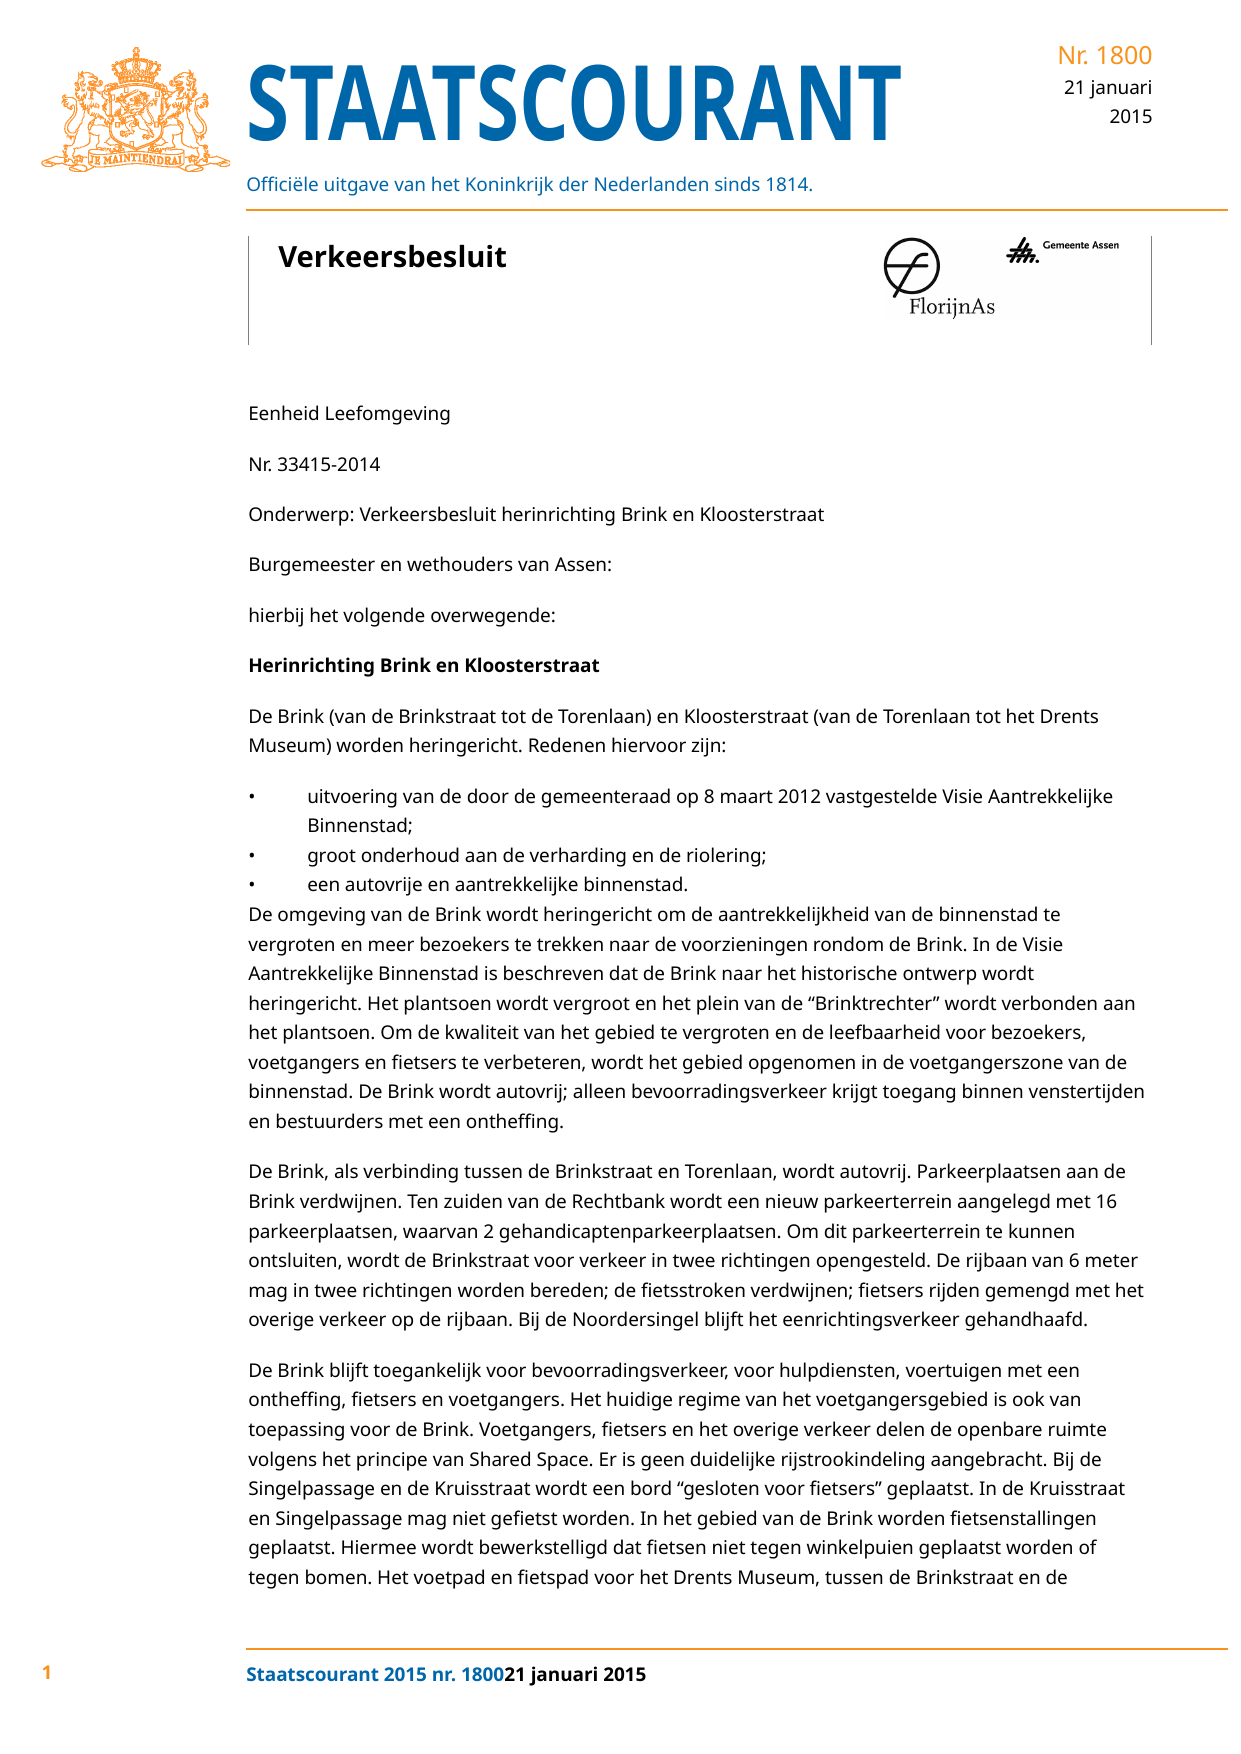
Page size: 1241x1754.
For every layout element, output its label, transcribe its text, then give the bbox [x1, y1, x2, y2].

text De Brink (van de Brinkstraat tot de Torenlaan) en Kloosterstraat (van de Torenlaan tot het Drents Museum) worden heringericht. Redenen hiervoor zijn: [248, 703, 1152, 758]
text Burgemeester en wethouders van Assen: [248, 552, 1152, 577]
text Herinrichting Brink en Kloosterstraat [248, 652, 1152, 678]
picture [882, 236, 1119, 320]
picture [41, 47, 231, 172]
text De omgeving van de Brink wordt heringericht om de aantrekkelijkheid van de binnenstad te vergroten en meer bezoekers te trekken naar de voorzieningen rondom de Brink. In de Visie Aantrekkelijke Binnenstad is beschreven dat de Brink naar het historische ontwerp wordt heringericht. Het plantsoen wordt vergroot en het plein van de “Brinktrechter” wordt verbonden aan het plantsoen. Om de kwaliteit van het gebied te vergroten en de leefbaarheid voor bezoekers, voetgangers en fietsers te verbeteren, wordt het gebied opgenomen in de voetgangerszone van de binnenstad. De Brink wordt autovrij; alleen bevoorradingsverkeer krijgt toegang binnen venstertijden en bestuurders met een ontheffing. [248, 901, 1152, 1134]
table_header [850, 320, 1151, 345]
table_header Verkeersbesluit [249, 236, 850, 345]
text Eenheid Leefomgeving [248, 400, 1152, 426]
text hierbij het volgende overwegende: [248, 602, 1152, 628]
text De Brink, als verbinding tussen de Brinkstraat en Torenlaan, wordt autovrij. Parkeerplaatsen aan de Brink verdwijnen. Ten zuiden van de Rechtbank wordt een nieuw parkeerterrein aangelegd met 16 parkeerplaatsen, waarvan 2 gehandicaptenparkeerplaatsen. Om dit parkeerterrein te kunnen ontsluiten, wordt de Brinkstraat voor verkeer in twee richtingen opengesteld. De rijbaan van 6 meter mag in twee richtingen worden bereden; de fietsstroken verdwijnen; fietsers rijden gemengd met het overige verkeer op de rijbaan. Bij de Noordersingel blijft het eenrichtingsverkeer gehandhaafd. [248, 1159, 1152, 1332]
text De Brink blijft toegankelijk voor bevoorradingsverkeer, voor hulpdiensten, voertuigen met een ontheffing, fietsers en voetgangers. Het huidige regime van het voetgangersgebied is ook van toepassing voor de Brink. Voetgangers, fietsers en het overige verkeer delen de openbare ruimte volgens het principe van Shared Space. Er is geen duidelijke rijstrookindeling aangebracht. Bij de Singelpassage en de Kruisstraat wordt een bord “gesloten voor fietsers” geplaatst. In de Kruisstraat en Singelpassage mag niet gefietst worden. In het gebied van de Brink worden fietsenstallingen geplaatst. Hiermee wordt bewerkstelligd dat fietsen niet tegen winkelpuien geplaatst worden of tegen bomen. Het voetpad en fietspad voor het Drents Museum, tussen de Brinkstraat en de [248, 1357, 1152, 1590]
list een autovrije en aantrekkelijke binnenstad. [248, 872, 1152, 897]
text Nr. 33415-2014 [248, 451, 1152, 477]
list uitvoering van de door de gemeenteraad op 8 maart 2012 vastgestelde Visie Aantrekkelijke Binnenstad; [248, 783, 1152, 838]
list groot onderhoud aan de verharding en de riolering; [248, 842, 1152, 868]
table_header [1119, 236, 1151, 319]
table_header [850, 236, 882, 319]
text Onderwerp: Verkeersbesluit herinrichting Brink en Kloosterstraat [248, 501, 1152, 527]
